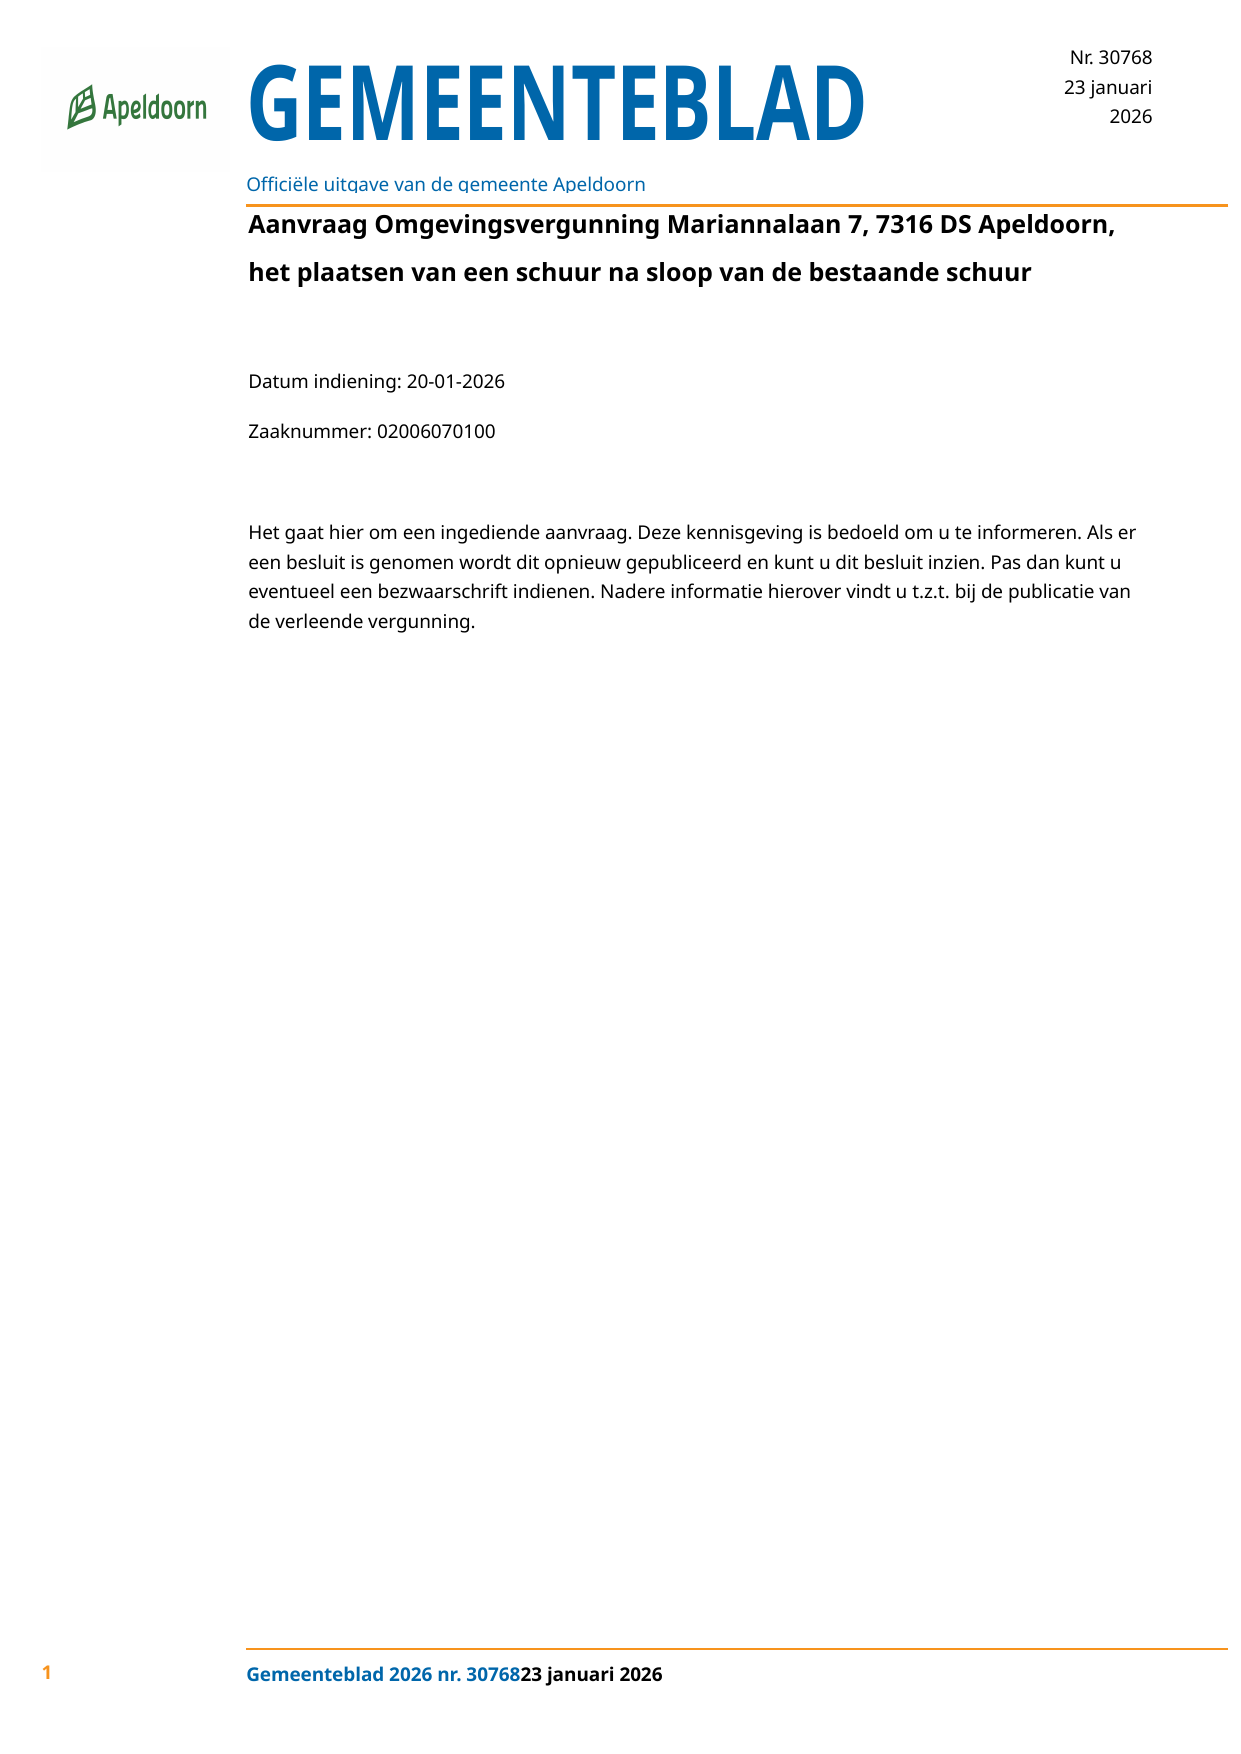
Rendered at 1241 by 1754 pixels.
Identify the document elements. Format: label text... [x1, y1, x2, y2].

text Aanvraag Omgevingsvergunning Mariannalaan 7, 7316 DS Apeldoorn, het plaatsen van een schuur na sloop van de bestaande schuur [248, 207, 1152, 288]
picture [41, 47, 231, 172]
text Zaaknummer: 02006070100 [248, 419, 1152, 444]
text Het gaat hier om een ingediende aanvraag. Deze kennisgeving is bedoeld om u te informeren. Als er een besluit is genomen wordt dit opnieuw gepubliceerd en kunt u dit besluit inzien. Pas dan kunt u eventueel een bezwaarschrift indienen. Nadere informatie hierover vindt u t.z.t. bij de publicatie van de verleende vergunning. [248, 519, 1152, 634]
text Datum indiening: 20-01-2026 [248, 368, 1152, 394]
